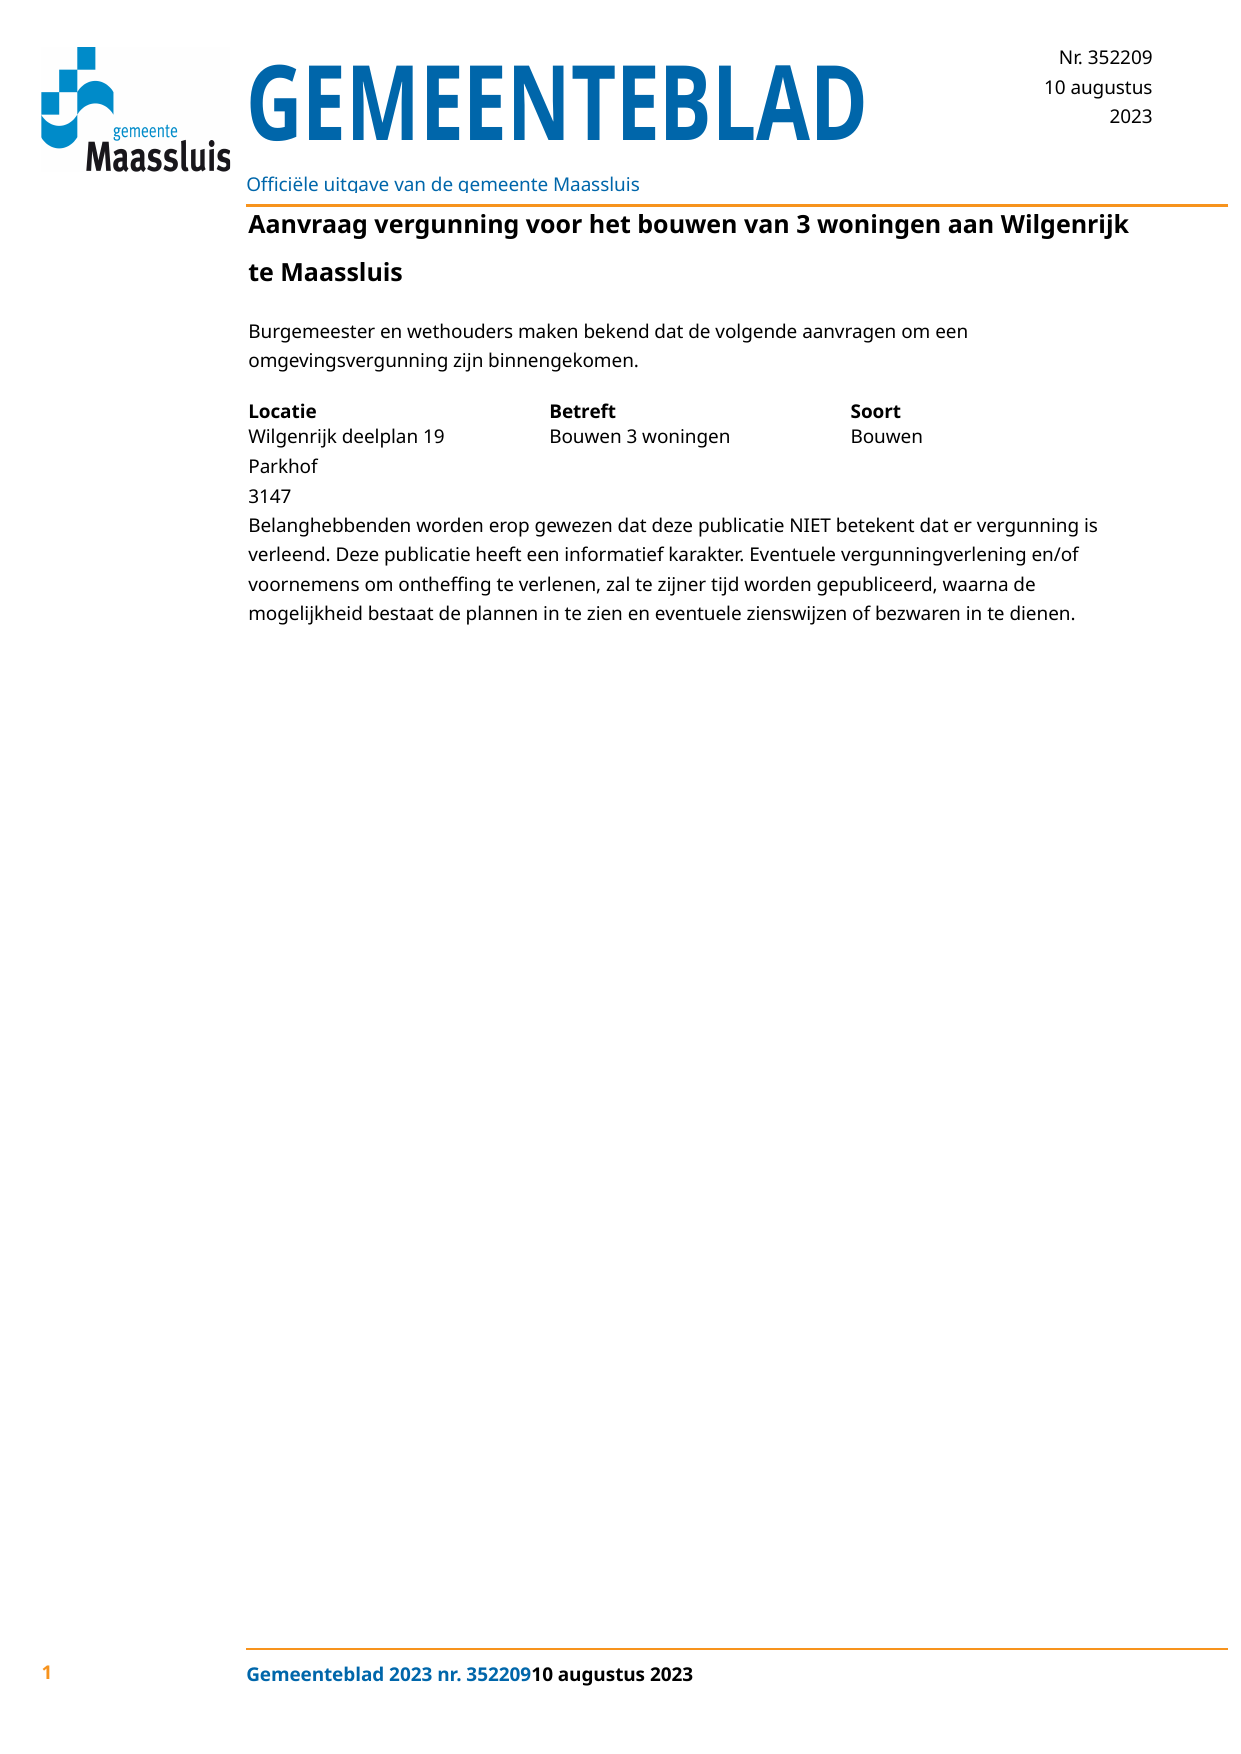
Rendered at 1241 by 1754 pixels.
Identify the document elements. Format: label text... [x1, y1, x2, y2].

table_header Locatie [248, 398, 549, 424]
text Belanghebbenden worden erop gewezen dat deze publicatie NIET betekent dat er vergunning is verleend. Deze publicatie heeft een informatief karakter. Eventuele vergunningverlening en/of voornemens om ontheffing te verlenen, zal te zijner tijd worden gepubliceerd, waarna de mogelijkheid bestaat de plannen in te zien en eventuele zienswijzen of bezwaren in te dienen. [248, 512, 1152, 626]
picture [41, 47, 77, 92]
table_cell Bouwen [850, 424, 1152, 509]
table_header Betreft [549, 398, 850, 424]
table_header Soort [850, 398, 1152, 424]
table_cell Wilgenrijk deelplan 19 Parkhof 3147 [248, 424, 549, 509]
text Burgemeester en wethouders maken bekend dat de volgende aanvragen om een omgevingsvergunning zijn binnengekomen. [248, 318, 1152, 373]
picture [41, 47, 231, 172]
text Aanvraag vergunning voor het bouwen van 3 woningen aan Wilgenrijk te Maassluis [248, 207, 1152, 288]
table_cell Bouwen 3 woningen [549, 424, 850, 509]
